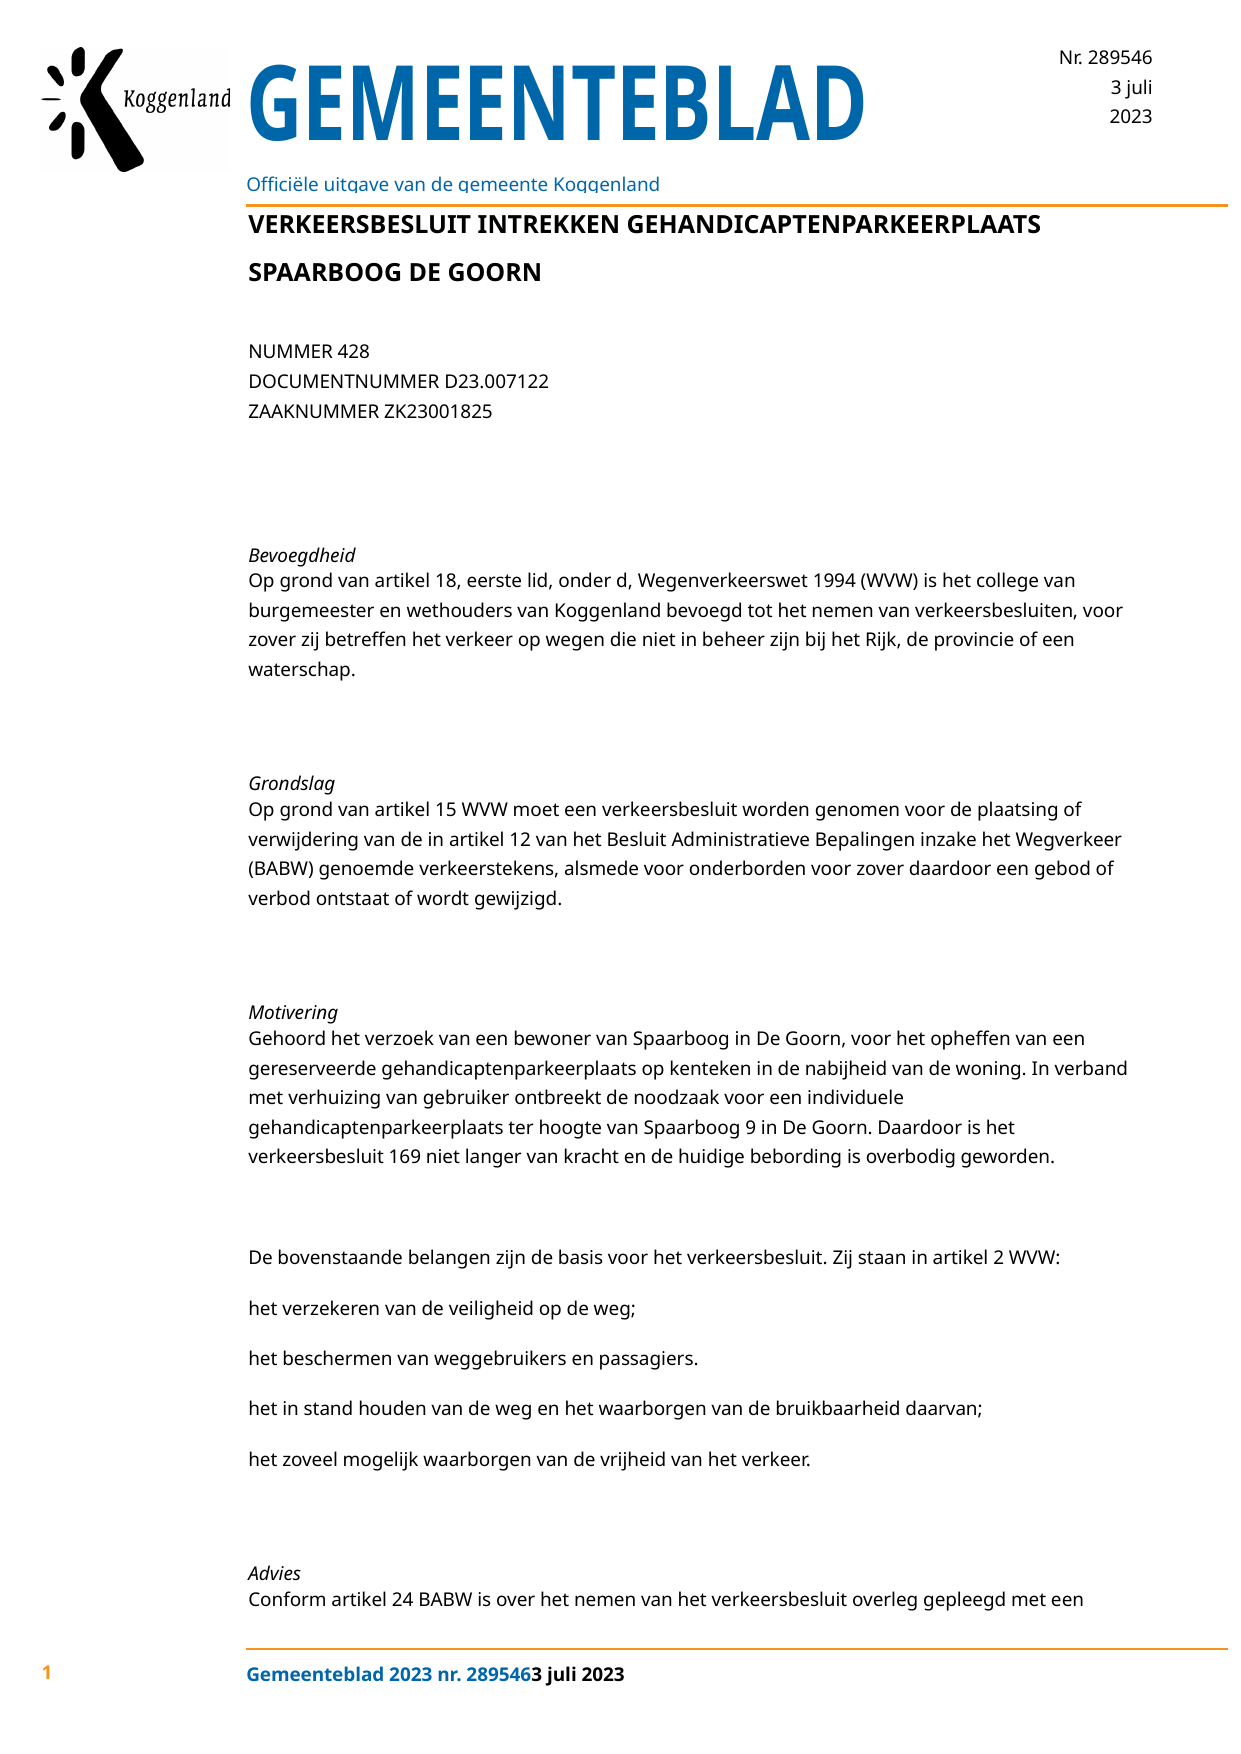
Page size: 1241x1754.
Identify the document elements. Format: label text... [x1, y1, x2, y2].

text Motivering [248, 999, 1152, 1025]
text Conform artikel 24 BABW is over het nemen van het verkeersbesluit overleg gepleegd met een [248, 1586, 1152, 1612]
text het verzekeren van de veiligheid op de weg; [248, 1295, 1152, 1321]
text NUMMER 428 [248, 339, 1152, 364]
text Advies [248, 1560, 1152, 1586]
picture [41, 47, 231, 172]
text het in stand houden van de weg en het waarborgen van de bruikbaarheid daarvan; [248, 1396, 1152, 1421]
text Op grond van artikel 18, eerste lid, onder d, Wegenverkeerswet 1994 (WVW) is het college van burgemeester en wethouders van Koggenland bevoegd tot het nemen van verkeersbesluiten, voor zover zij betreffen het verkeer op wegen die niet in beheer zijn bij het Rijk, de provincie of een waterschap. [248, 567, 1152, 682]
text het beschermen van weggebruikers en passagiers. [248, 1345, 1152, 1371]
text De bovenstaande belangen zijn de basis voor het verkeersbesluit. Zij staan in artikel 2 WVW: [248, 1244, 1152, 1270]
text Gehoord het verzoek van een bewoner van Spaarboog in De Goorn, voor het opheffen van een gereserveerde gehandicaptenparkeerplaats op kenteken in de nabijheid van de woning. In verband met verhuizing van gebruiker ontbreekt de noodzaak voor een individuele gehandicaptenparkeerplaats ter hoogte van Spaarboog 9 in De Goorn. Daardoor is het verkeersbesluit 169 niet langer van kracht en de huidige bebording is overbodig geworden. [248, 1025, 1152, 1169]
text VERKEERSBESLUIT INTREKKEN GEHANDICAPTENPARKEERPLAATS SPAARBOOG DE GOORN [248, 207, 1152, 288]
text Op grond van artikel 15 WVW moet een verkeersbesluit worden genomen voor de plaatsing of verwijdering van de in artikel 12 van het Besluit Administratieve Bepalingen inzake het Wegverkeer (BABW) genoemde verkeerstekens, alsmede voor onderborden voor zover daardoor een gebod of verbod ontstaat of wordt gewijzigd. [248, 796, 1152, 911]
text Bevoegdheid [248, 542, 1152, 567]
text Grondslag [248, 771, 1152, 796]
text ZAAKNUMMER ZK23001825 [248, 398, 1152, 423]
text DOCUMENTNUMMER D23.007122 [248, 368, 1152, 394]
text het zoveel mogelijk waarborgen van de vrijheid van het verkeer. [248, 1446, 1152, 1472]
